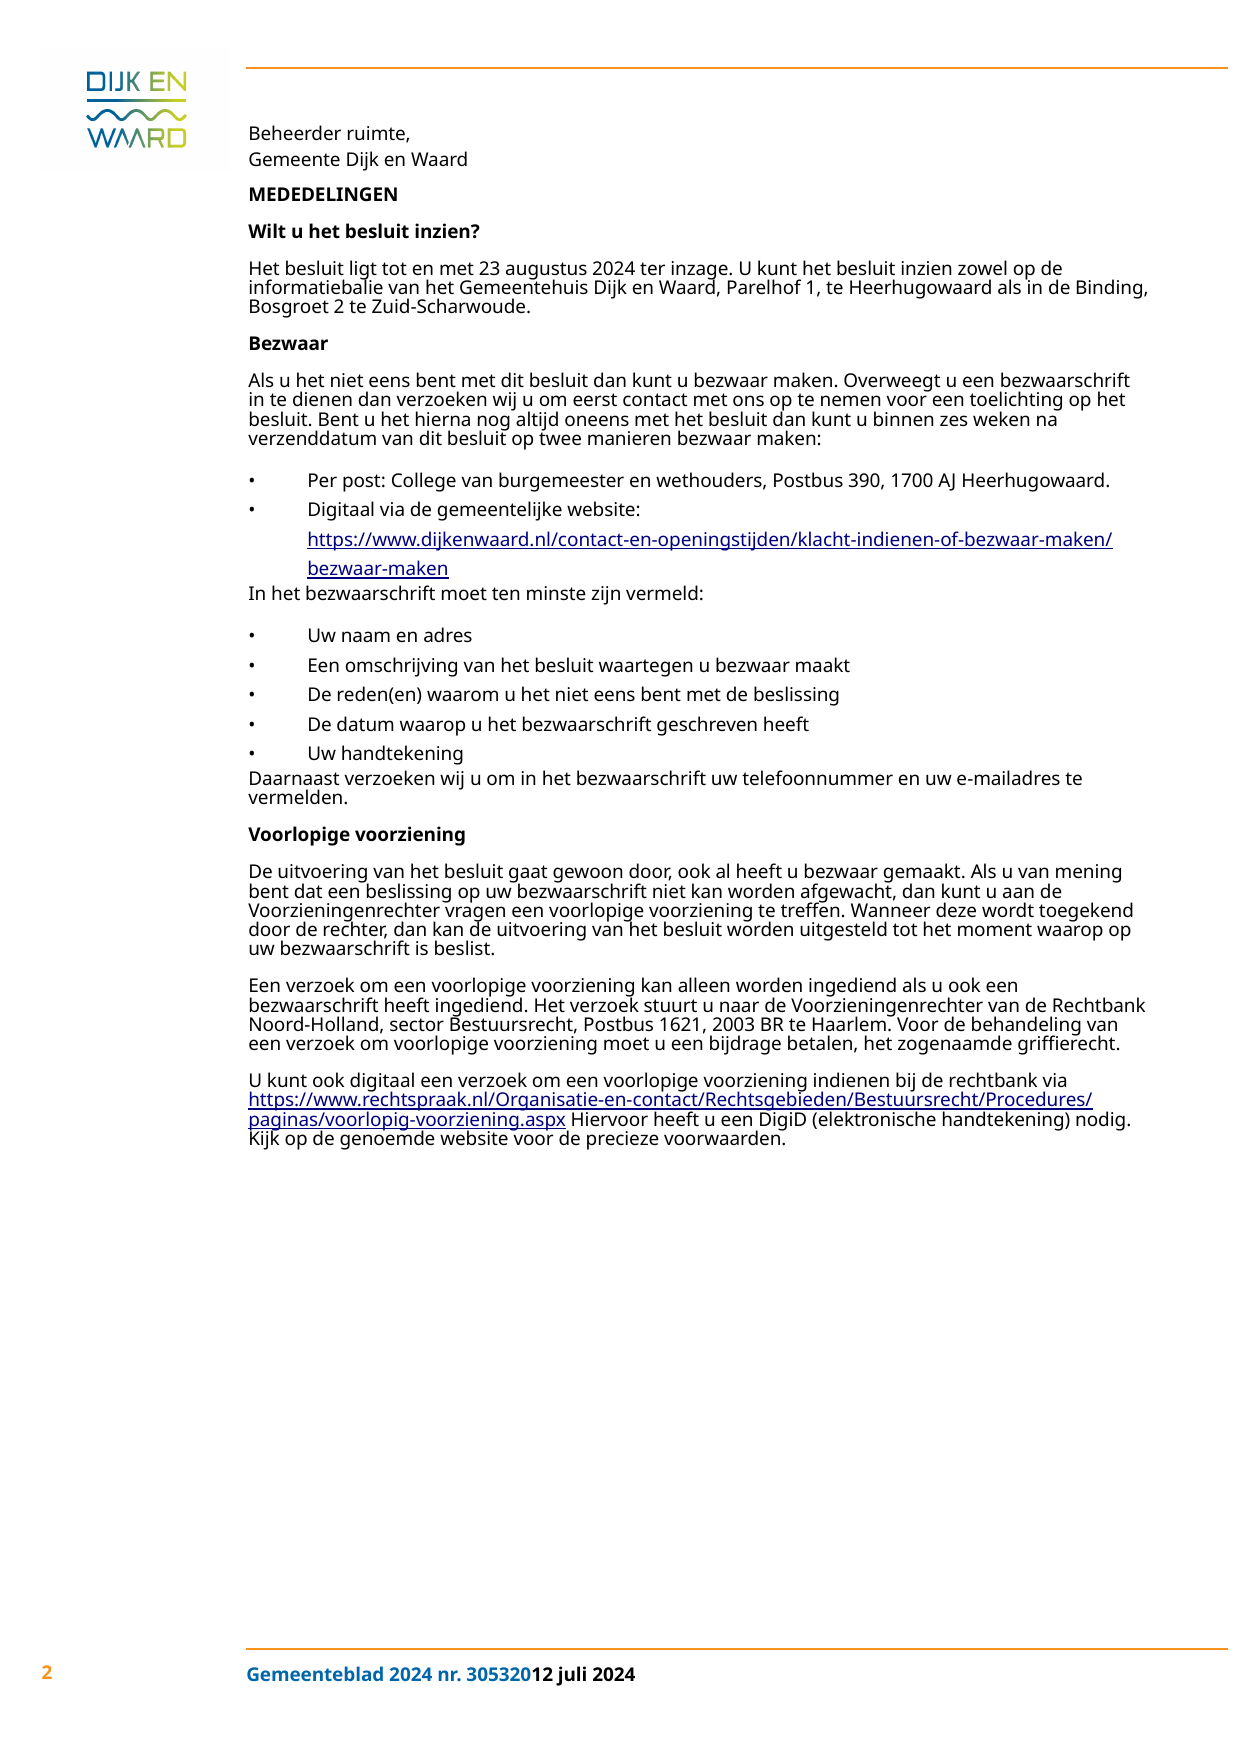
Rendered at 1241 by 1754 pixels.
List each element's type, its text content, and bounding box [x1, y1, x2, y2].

text U kunt ook digitaal een verzoek om een voorlopige voorziening indienen bij de rechtbank via https://www.rechtspraak.nl/Organisatie-en-contact/Rechtsgebieden/Bestuursrecht/Procedures/paginas/voorlopig-voorziening.aspx Hiervoor heeft u een DigiD (elektronische handtekening) nodig. Kijk op de genoemde website voor de precieze voorwaarden. [248, 1072, 1152, 1149]
text Daarnaast verzoeken wij u om in het bezwaarschrift uw telefoonnummer en uw e-mailadres te vermelden. [248, 770, 1152, 809]
text Gemeente Dijk en Waard [248, 146, 1152, 172]
list De datum waarop u het bezwaarschrift geschreven heeft [248, 711, 1152, 737]
text Als u het niet eens bent met dit besluit dan kunt u bezwaar maken. Overweegt u een bezwaarschrift in te dienen dan verzoeken wij u om eerst contact met ons op te nemen voor een toelichting op het besluit. Bent u het hierna nog altijd oneens met het besluit dan kunt u binnen zes weken na verzenddatum van dit besluit op twee manieren bezwaar maken: [248, 372, 1152, 449]
list Uw handtekening [248, 741, 1152, 766]
text MEDEDELINGEN [248, 186, 1152, 205]
text Voorlopige voorziening [248, 826, 1152, 846]
text In het bezwaarschrift moet ten minste zijn vermeld: [248, 585, 1152, 604]
text Een verzoek om een voorlopige voorziening kan alleen worden ingediend als u ook een bezwaarschrift heeft ingediend. Het verzoek stuurt u naar de Voorzieningenrechter van de Rechtbank Noord-Holland, sector Bestuursrecht, Postbus 1621, 2003 BR te Haarlem. Voor de behandeling van een verzoek om voorlopige voorziening moet u een bijdrage betalen, het zogenaamde griffierecht. [248, 977, 1152, 1054]
list Een omschrijving van het besluit waartegen u bezwaar maakt [248, 652, 1152, 677]
text Beheerder ruimte, [248, 121, 1152, 146]
text Bezwaar [248, 335, 1152, 354]
list Digitaal via de gemeentelijke website: https://www.dijkenwaard.nl/contact-en-openingstijden/klacht-indienen-of-bezwaar-maken/bezwaar-maken [248, 496, 1152, 581]
text Het besluit ligt tot en met 23 augustus 2024 ter inzage. U kunt het besluit inzien zowel op de informatiebalie van het Gemeentehuis Dijk en Waard, Parelhof 1, te Heerhugowaard als in de Binding, Bosgroet 2 te Zuid-Scharwoude. [248, 259, 1152, 317]
picture [41, 47, 231, 172]
text De uitvoering van het besluit gaat gewoon door, ook al heeft u bezwaar gemaakt. Als u van mening bent dat een beslissing op uw bezwaarschrift niet kan worden afgewacht, dan kunt u aan de Voorzieningenrechter vragen een voorlopige voorziening te treffen. Wanneer deze wordt toegekend door de rechter, dan kan de uitvoering van het besluit worden uitgesteld tot het moment waarop op uw bezwaarschrift is beslist. [248, 863, 1152, 960]
list De reden(en) waarom u het niet eens bent met de beslissing [248, 681, 1152, 707]
text Wilt u het besluit inzien? [248, 223, 1152, 242]
list Per post: College van burgemeester en wethouders, Postbus 390, 1700 AJ Heerhugowaard. [248, 467, 1152, 493]
list Uw naam en adres [248, 622, 1152, 648]
